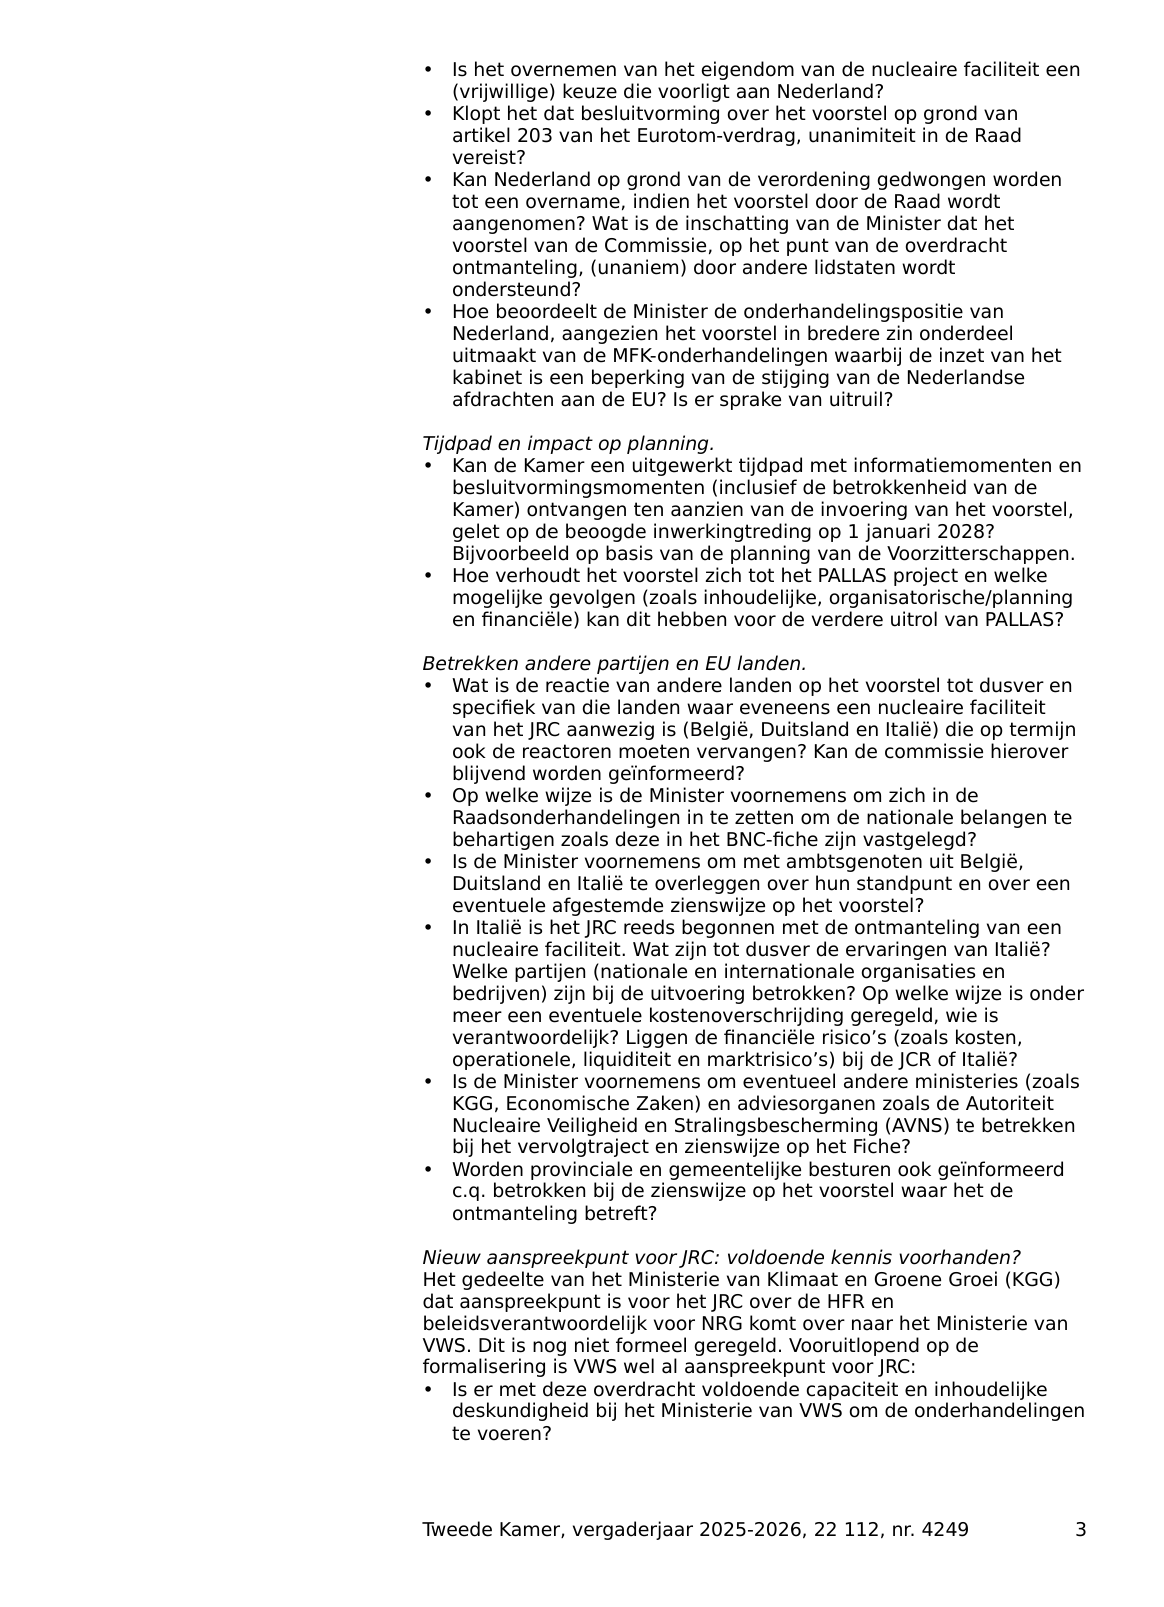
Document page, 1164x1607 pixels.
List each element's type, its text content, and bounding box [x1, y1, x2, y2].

text • Hoe verhoudt het voorstel zich tot het PALLAS project en welke mogelijke gevolgen (zoals inhoudelijke, organisatorische/planning en financiële) kan dit hebben voor de verdere uitrol van PALLAS? [422, 565, 1087, 631]
text • Is de Minister voornemens om met ambtsgenoten uit België, Duitsland en Italië te overleggen over hun standpunt en over een eventuele afgestemde zienswijze op het voorstel? [422, 851, 1087, 917]
text • Op welke wijze is de Minister voornemens om zich in de Raadsonderhandelingen in te zetten om de nationale belangen te behartigen zoals deze in het BNC-fiche zijn vastgelegd? [422, 785, 1087, 851]
text • Is er met deze overdracht voldoende capaciteit en inhoudelijke deskundigheid bij het Ministerie van VWS om de onderhandelingen te voeren? [422, 1378, 1087, 1444]
text • In Italië is het JRC reeds begonnen met de ontmanteling van een nucleaire faciliteit. Wat zijn tot dusver de ervaringen van Italië? Welke partijen (nationale en internationale organisaties en bedrijven) zijn bij de uitvoering betrokken? Op welke wijze is onder meer een eventuele kostenoverschrijding geregeld, wie is verantwoordelijk? Liggen de financiële risico’s (zoals kosten, operationele, liquiditeit en marktrisico’s) bij de JCR of Italië? [422, 917, 1087, 1071]
text • Is de Minister voornemens om eventueel andere ministeries (zoals KGG, Economische Zaken) en adviesorganen zoals de Autoriteit Nucleaire Veiligheid en Stralingsbescherming (AVNS) te betrekken bij het vervolgtraject en zienswijze op het Fiche? [422, 1071, 1087, 1158]
text • Is het overnemen van het eigendom van de nucleaire faciliteit een (vrijwillige) keuze die voorligt aan Nederland? [422, 59, 1087, 103]
text • Klopt het dat besluitvorming over het voorstel op grond van artikel 203 van het Eurotom-verdrag, unanimiteit in de Raad vereist? [422, 103, 1087, 169]
text Tijdpad en impact op planning. [422, 433, 1087, 455]
text • Kan de Kamer een uitgewerkt tijdpad met informatiemomenten en besluitvormingsmomenten (inclusief de betrokkenheid van de Kamer) ontvangen ten aanzien van de invoering van het voorstel, gelet op de beoogde inwerkingtreding op 1 januari 2028? Bijvoorbeeld op basis van de planning van de Voorzitterschappen. [422, 455, 1087, 565]
text Betrekken andere partijen en EU landen. [422, 653, 1087, 675]
text • Hoe beoordeelt de Minister de onderhandelingspositie van Nederland, aangezien het voorstel in bredere zin onderdeel uitmaakt van de MFK-onderhandelingen waarbij de inzet van het kabinet is een beperking van de stijging van de Nederlandse afdrachten aan de EU? Is er sprake van uitruil? [422, 301, 1087, 411]
text • Wat is de reactie van andere landen op het voorstel tot dusver en specifiek van die landen waar eveneens een nucleaire faciliteit van het JRC aanwezig is (België, Duitsland en Italië) die op termijn ook de reactoren moeten vervangen? Kan de commissie hierover blijvend worden geïnformeerd? [422, 675, 1087, 785]
text • Kan Nederland op grond van de verordening gedwongen worden tot een overname, indien het voorstel door de Raad wordt aangenomen? Wat is de inschatting van de Minister dat het voorstel van de Commissie, op het punt van de overdracht ontmanteling, (unaniem) door andere lidstaten wordt ondersteund? [422, 169, 1087, 301]
text • Worden provinciale en gemeentelijke besturen ook geïnformeerd c.q. betrokken bij de zienswijze op het voorstel waar het de ontmanteling betreft? [422, 1158, 1087, 1224]
text Nieuw aanspreekpunt voor JRC: voldoende kennis voorhanden? [422, 1247, 1087, 1268]
text Het gedeelte van het Ministerie van Klimaat en Groene Groei (KGG) dat aanspreekpunt is voor het JRC over de HFR en beleidsverantwoordelijk voor NRG komt over naar het Ministerie van VWS. Dit is nog niet formeel geregeld. Vooruitlopend op de formalisering is VWS wel al aanspreekpunt voor JRC: [422, 1268, 1087, 1378]
